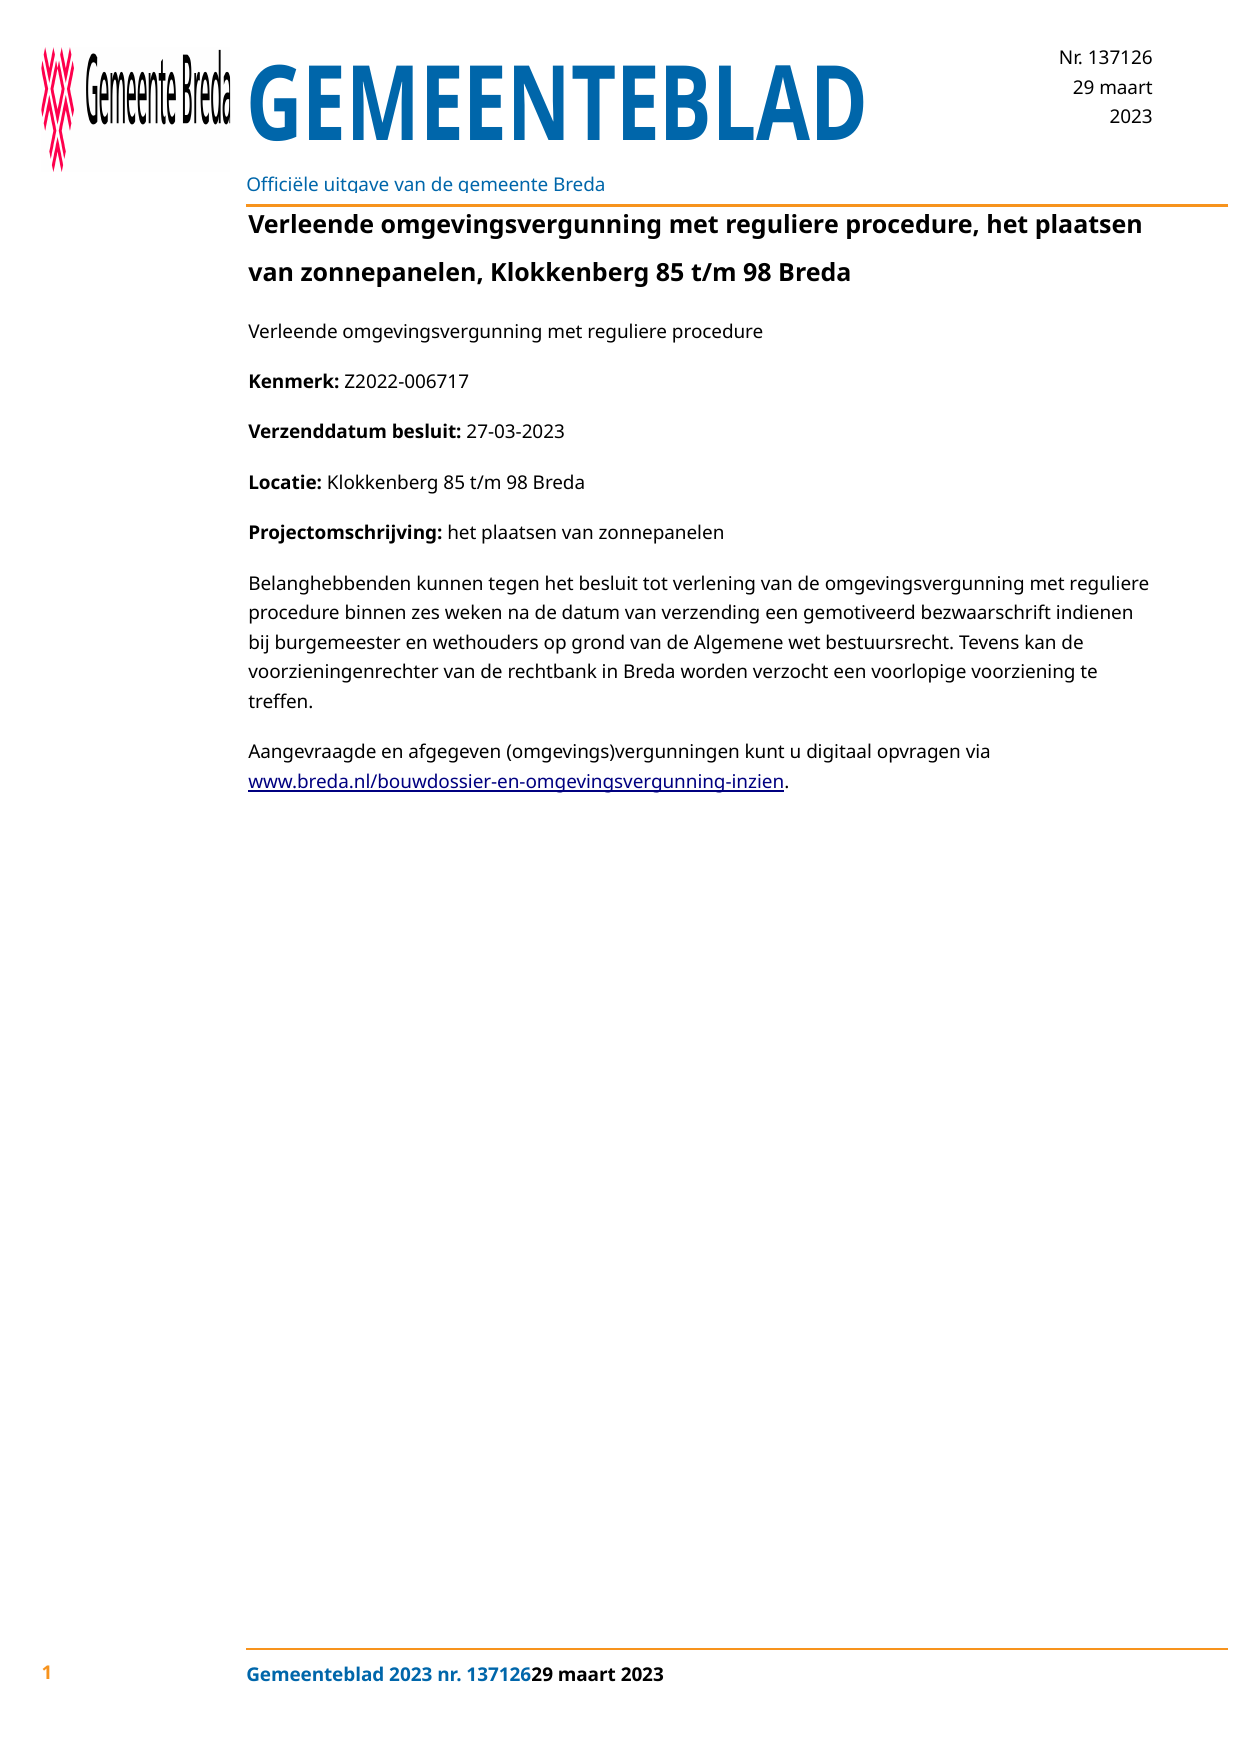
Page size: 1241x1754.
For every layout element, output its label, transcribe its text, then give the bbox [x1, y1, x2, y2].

text Locatie: Klokkenberg 85 t/m 98 Breda [248, 469, 1152, 495]
text Verleende omgevingsvergunning met reguliere procedure, het plaatsen van zonnepanelen, Klokkenberg 85 t/m 98 Breda [248, 207, 1152, 288]
text Kenmerk: Z2022-006717 [248, 368, 1152, 394]
text Projectomschrijving: het plaatsen van zonnepanelen [248, 519, 1152, 545]
text Verzenddatum besluit: 27-03-2023 [248, 419, 1152, 444]
picture [41, 47, 231, 172]
text Aangevraagde en afgegeven (omgevings)vergunningen kunt u digitaal opvragen via www.breda.nl/bouwdossier-en-omgevingsvergunning-inzien. [248, 739, 1152, 794]
text Verleende omgevingsvergunning met reguliere procedure [248, 318, 1152, 344]
text Belanghebbenden kunnen tegen het besluit tot verlening van de omgevingsvergunning met reguliere procedure binnen zes weken na de datum van verzending een gemotiveerd bezwaarschrift indienen bij burgemeester en wethouders op grond van de Algemene wet bestuursrecht. Tevens kan de voorzieningenrechter van de rechtbank in Breda worden verzocht een voorlopige voorziening te treffen. [248, 570, 1152, 714]
